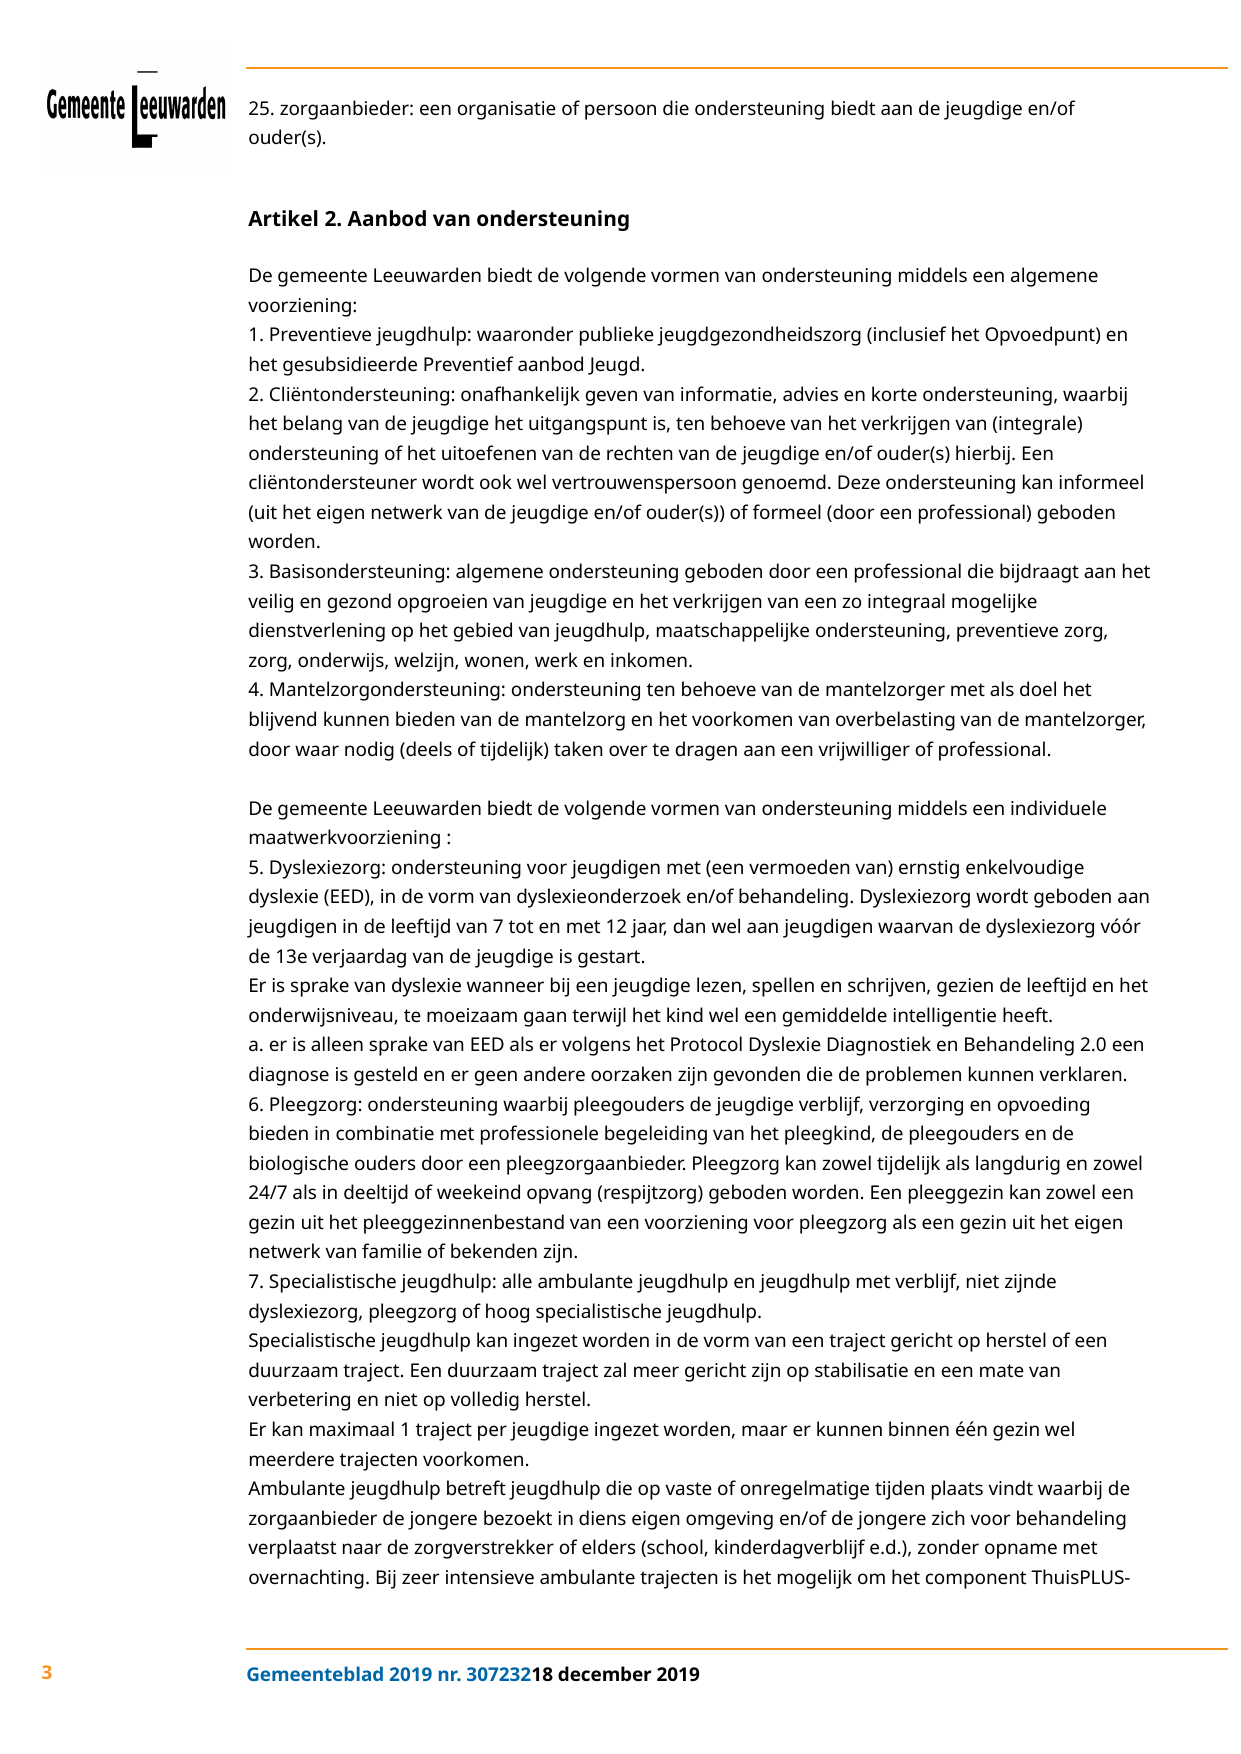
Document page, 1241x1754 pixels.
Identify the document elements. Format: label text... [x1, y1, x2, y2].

picture [41, 47, 231, 172]
text Er is sprake van dyslexie wanneer bij een jeugdige lezen, spellen en schrijven, gezien de leeftijd en het onderwijsniveau, te moeizaam gaan terwijl het kind wel een gemiddelde intelligentie heeft. [248, 972, 1152, 1028]
text Artikel 2. Aanbod van ondersteuning [248, 204, 1152, 233]
text 5. Dyslexiezorg: ondersteuning voor jeugdigen met (een vermoeden van) ernstig enkelvoudige dyslexie (EED), in de vorm van dyslexieonderzoek en/of behandeling. Dyslexiezorg wordt geboden aan jeugdigen in de leeftijd van 7 tot en met 12 jaar, dan wel aan jeugdigen waarvan de dyslexiezorg vóór de 13e verjaardag van de jeugdige is gestart. [248, 854, 1152, 968]
text Er kan maximaal 1 traject per jeugdige ingezet worden, maar er kunnen binnen één gezin wel meerdere trajecten voorkomen. [248, 1416, 1152, 1471]
text De gemeente Leeuwarden biedt de volgende vormen van ondersteuning middels een algemene voorziening: [248, 262, 1152, 318]
text a. er is alleen sprake van EED als er volgens het Protocol Dyslexie Diagnostiek en Behandeling 2.0 een diagnose is gesteld en er geen andere oorzaken zijn gevonden die de problemen kunnen verklaren. [248, 1032, 1152, 1087]
text 2. Cliёntondersteuning: onafhankelijk geven van informatie, advies en korte ondersteuning, waarbij het belang van de jeugdige het uitgangspunt is, ten behoeve van het verkrijgen van (integrale) ondersteuning of het uitoefenen van de rechten van de jeugdige en/of ouder(s) hierbij. Een cliëntondersteuner wordt ook wel vertrouwenspersoon genoemd. Deze ondersteuning kan informeel (uit het eigen netwerk van de jeugdige en/of ouder(s)) of formeel (door een professional) geboden worden. [248, 381, 1152, 554]
text Specialistische jeugdhulp kan ingezet worden in de vorm van een traject gericht op herstel of een duurzaam traject. Een duurzaam traject zal meer gericht zijn op stabilisatie en een mate van verbetering en niet op volledig herstel. [248, 1327, 1152, 1412]
text De gemeente Leeuwarden biedt de volgende vormen van ondersteuning middels een individuele maatwerkvoorziening : [248, 795, 1152, 850]
text 7. Specialistische jeugdhulp: alle ambulante jeugdhulp en jeugdhulp met verblijf, niet zijnde dyslexiezorg, pleegzorg of hoog specialistische jeugdhulp. [248, 1268, 1152, 1323]
text 3. Basisondersteuning: algemene ondersteuning geboden door een professional die bijdraagt aan het veilig en gezond opgroeien van jeugdige en het verkrijgen van een zo integraal mogelijke dienstverlening op het gebied van jeugdhulp, maatschappelijke ondersteuning, preventieve zorg, zorg, onderwijs, welzijn, wonen, werk en inkomen. [248, 558, 1152, 673]
text 25. zorgaanbieder: een organisatie of persoon die ondersteuning biedt aan de jeugdige en/of ouder(s). [248, 95, 1152, 150]
text Ambulante jeugdhulp betreft jeugdhulp die op vaste of onregelmatige tijden plaats vindt waarbij de zorgaanbieder de jongere bezoekt in diens eigen omgeving en/of de jongere zich voor behandeling verplaatst naar de zorgverstrekker of elders (school, kinderdagverblijf e.d.), zonder opname met overnachting. Bij zeer intensieve ambulante trajecten is het mogelijk om het component ThuisPLUS- [248, 1475, 1152, 1590]
text 1. Preventieve jeugdhulp: waaronder publieke jeugdgezondheidszorg (inclusief het Opvoedpunt) en het gesubsidieerde Preventief aanbod Jeugd. [248, 322, 1152, 377]
text 6. Pleegzorg: ondersteuning waarbij pleegouders de jeugdige verblijf, verzorging en opvoeding bieden in combinatie met professionele begeleiding van het pleegkind, de pleegouders en de biologische ouders door een pleegzorgaanbieder. Pleegzorg kan zowel tijdelijk als langdurig en zowel 24/7 als in deeltijd of weekeind opvang (respijtzorg) geboden worden. Een pleeggezin kan zowel een gezin uit het pleeggezinnenbestand van een voorziening voor pleegzorg als een gezin uit het eigen netwerk van familie of bekenden zijn. [248, 1091, 1152, 1264]
text 4. Mantelzorgondersteuning: ondersteuning ten behoeve van de mantelzorger met als doel het blijvend kunnen bieden van de mantelzorg en het voorkomen van overbelasting van de mantelzorger, door waar nodig (deels of tijdelijk) taken over te dragen aan een vrijwilliger of professional. [248, 677, 1152, 761]
